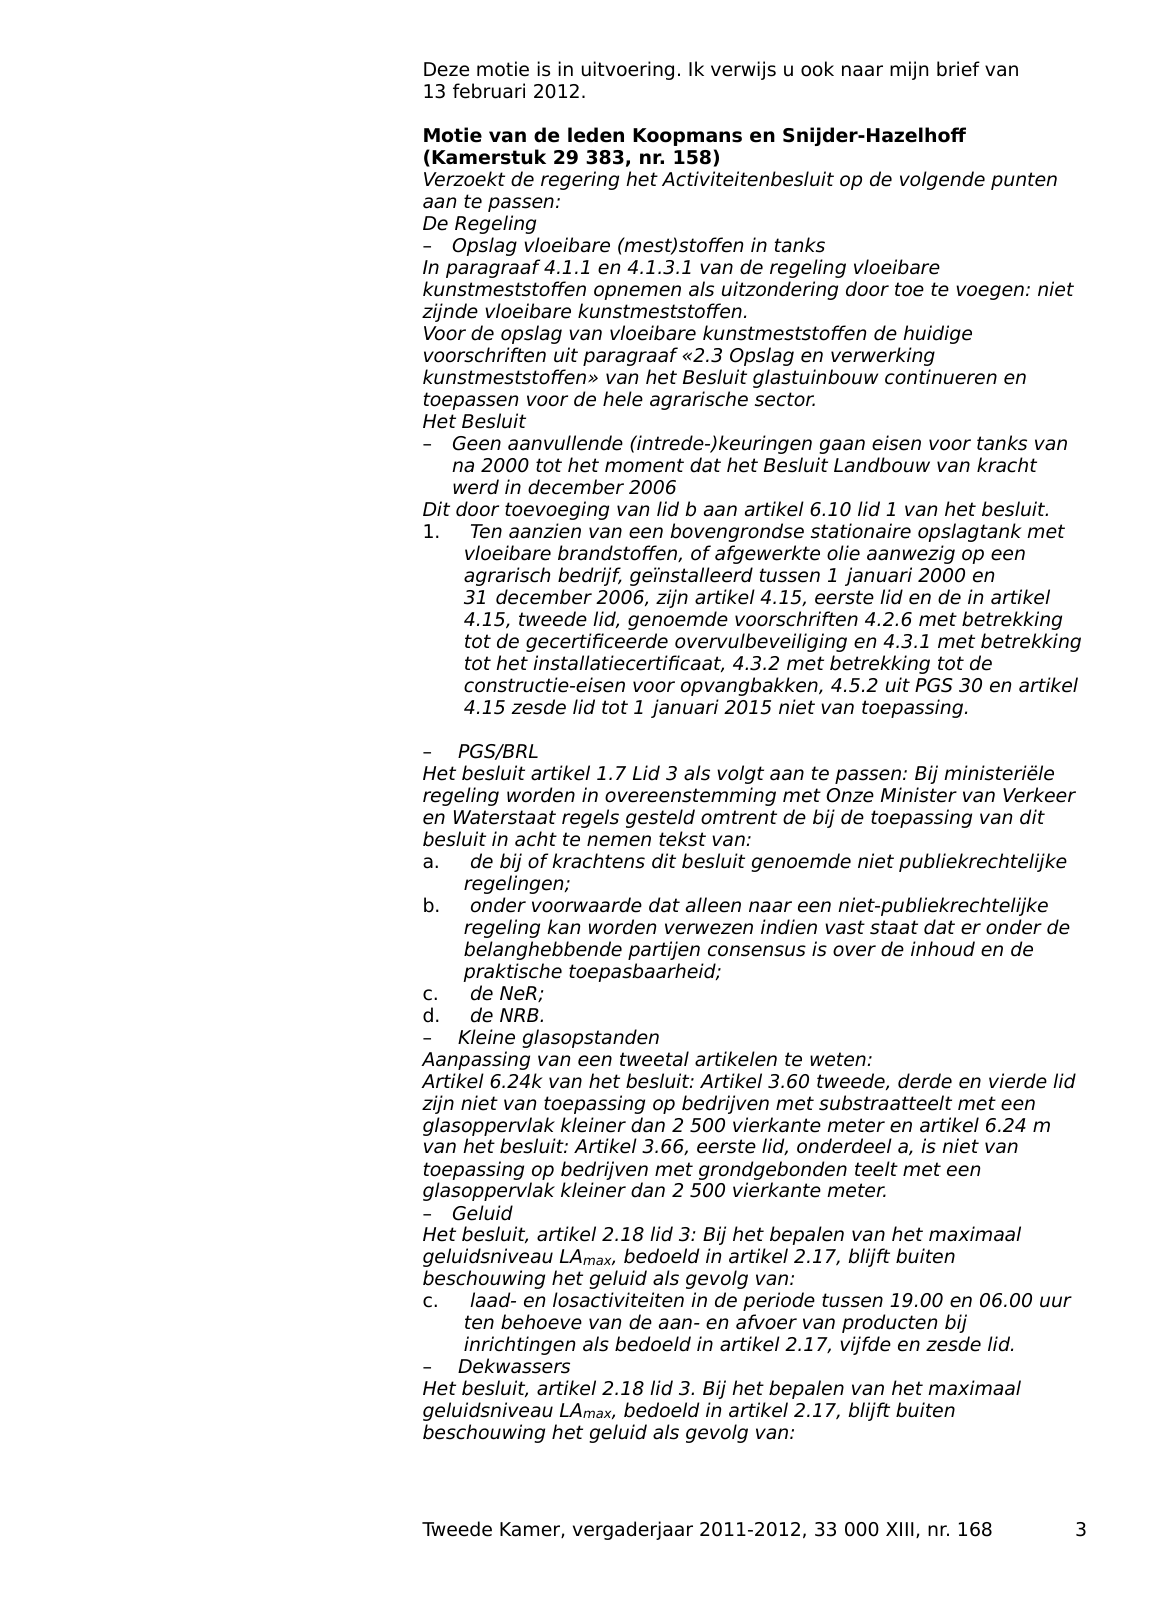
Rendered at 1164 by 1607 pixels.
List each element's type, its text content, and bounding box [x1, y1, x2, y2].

text d. de NRB. [422, 1004, 1087, 1027]
text Artikel 6.24k van het besluit: Artikel 3.60 tweede, derde en vierde lid zijn niet van toepassing op bedrijven met substraatteelt met een glasoppervlak kleiner dan 2 500 vierkante meter en artikel 6.24 m van het besluit: Artikel 3.66, eerste lid, onderdeel a, is niet van toepassing op bedrijven met grondgebonden teelt met een glasoppervlak kleiner dan 2 500 vierkante meter. [422, 1071, 1087, 1202]
text 1. Ten aanzien van een bovengrondse stationaire opslagtank met vloeibare brandstoffen, of afgewerkte olie aanwezig op een agrarisch bedrijf, geïnstalleerd tussen 1 januari 2000 en 31 december 2006, zijn artikel 4.15, eerste lid en de in artikel 4.15, tweede lid, genoemde voorschriften 4.2.6 met betrekking tot de gecertificeerde overvulbeveiliging en 4.3.1 met betrekking tot het installatiecertificaat, 4.3.2 met betrekking tot de constructie-eisen voor opvangbakken, 4.5.2 uit PGS 30 en artikel 4.15 zesde lid tot 1 januari 2015 niet van toepassing. [422, 521, 1087, 719]
text Aanpassing van een tweetal artikelen te weten: [422, 1048, 1087, 1071]
text c. de NeR; [422, 983, 1087, 1004]
text In paragraaf 4.1.1 en 4.1.3.1 van de regeling vloeibare kunstmeststoffen opnemen als uitzondering door toe te voegen: niet zijnde vloeibare kunstmeststoffen. [422, 257, 1087, 323]
text – PGS/BRL [422, 741, 1087, 763]
text – Opslag vloeibare (mest)stoffen in tanks [422, 235, 1087, 257]
text b. onder voorwaarde dat alleen naar een niet-publiekrechtelijke regeling kan worden verwezen indien vast staat dat er onder de belanghebbende partijen consensus is over de inhoud en de praktische toepasbaarheid; [422, 895, 1087, 983]
text Deze motie is in uitvoering. Ik verwijs u ook naar mijn brief van 13 februari 2012. [422, 59, 1087, 103]
text Het besluit, artikel 2.18 lid 3: Bij het bepalen van het maximaal geluidsniveau LAmax, bedoeld in artikel 2.17, blijft buiten beschouwing het geluid als gevolg van: [422, 1224, 1087, 1290]
text c. laad- en losactiviteiten in de periode tussen 19.00 en 06.00 uur ten behoeve van de aan- en afvoer van producten bij inrichtingen als bedoeld in artikel 2.17, vijfde en zesde lid. [422, 1290, 1087, 1356]
text – Kleine glasopstanden [422, 1027, 1087, 1048]
text Voor de opslag van vloeibare kunstmeststoffen de huidige voorschriften uit paragraaf «2.3 Opslag en verwerking kunstmeststoffen» van het Besluit glastuinbouw continueren en toepassen voor de hele agrarische sector. [422, 323, 1087, 411]
text De Regeling [422, 213, 1087, 235]
text Dit door toevoeging van lid b aan artikel 6.10 lid 1 van het besluit. [422, 499, 1087, 521]
text – Dekwassers [422, 1356, 1087, 1378]
text – Geen aanvullende (intrede-)keuringen gaan eisen voor tanks van na 2000 tot het moment dat het Besluit Landbouw van kracht werd in december 2006 [422, 433, 1087, 499]
text Verzoekt de regering het Activiteitenbesluit op de volgende punten aan te passen: [422, 169, 1087, 213]
text Motie van de leden Koopmans en Snijder-Hazelhoff (Kamerstuk 29 383, nr. 158) [422, 125, 1087, 169]
text Het besluit, artikel 2.18 lid 3. Bij het bepalen van het maximaal geluidsniveau LAmax, bedoeld in artikel 2.17, blijft buiten beschouwing het geluid als gevolg van: [422, 1378, 1087, 1444]
text Het besluit artikel 1.7 Lid 3 als volgt aan te passen: Bij ministeriële regeling worden in overeenstemming met Onze Minister van Verkeer en Waterstaat regels gesteld omtrent de bij de toepassing van dit besluit in acht te nemen tekst van: [422, 763, 1087, 851]
text a. de bij of krachtens dit besluit genoemde niet publiekrechtelijke regelingen; [422, 851, 1087, 895]
text – Geluid [422, 1202, 1087, 1224]
text Het Besluit [422, 411, 1087, 433]
